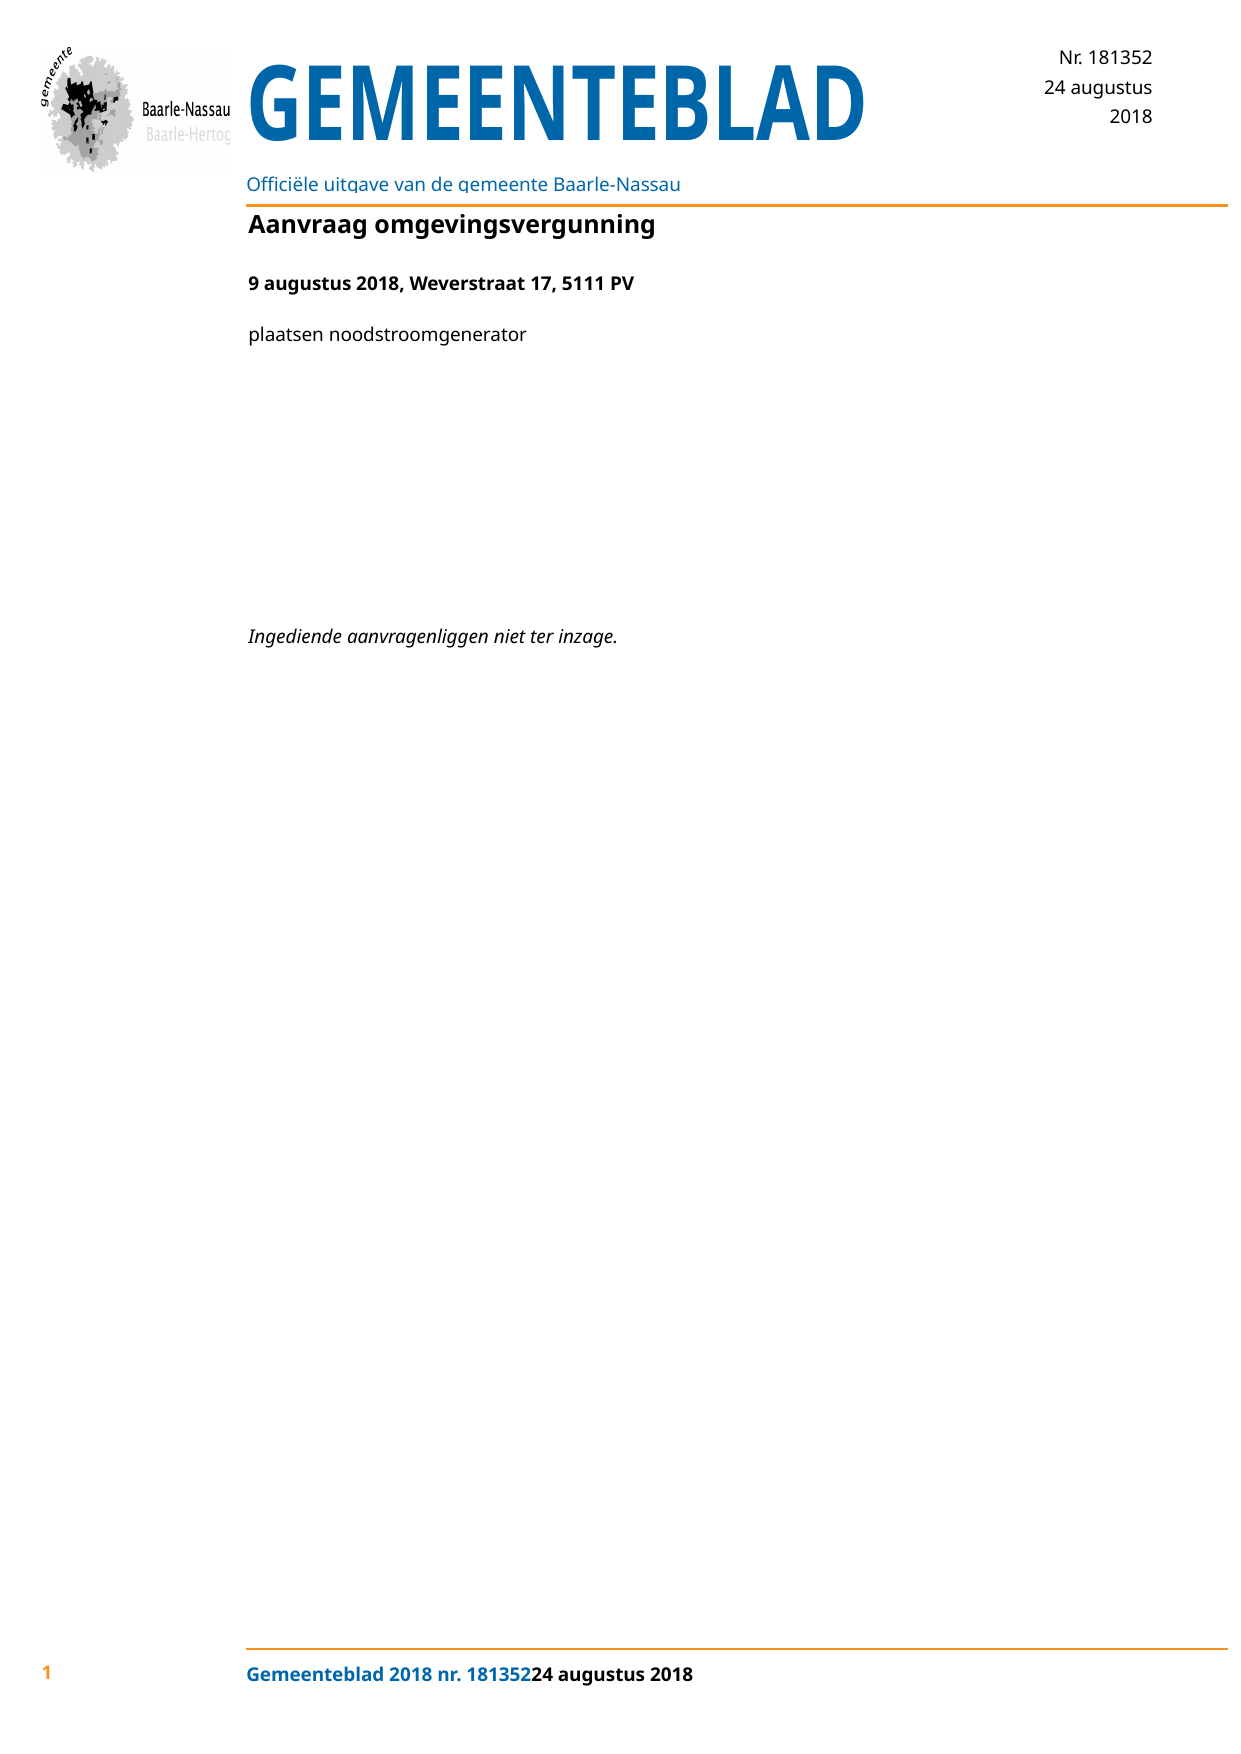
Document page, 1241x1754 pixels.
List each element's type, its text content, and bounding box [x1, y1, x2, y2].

text Aanvraag omgevingsvergunning [248, 207, 1152, 241]
text plaatsen noodstroomgenerator [248, 321, 1152, 346]
picture [41, 47, 231, 172]
text 9 augustus 2018, Weverstraat 17, 5111 PV [248, 270, 1152, 296]
text Ingediende aanvragenliggen niet ter inzage. [248, 623, 1152, 649]
